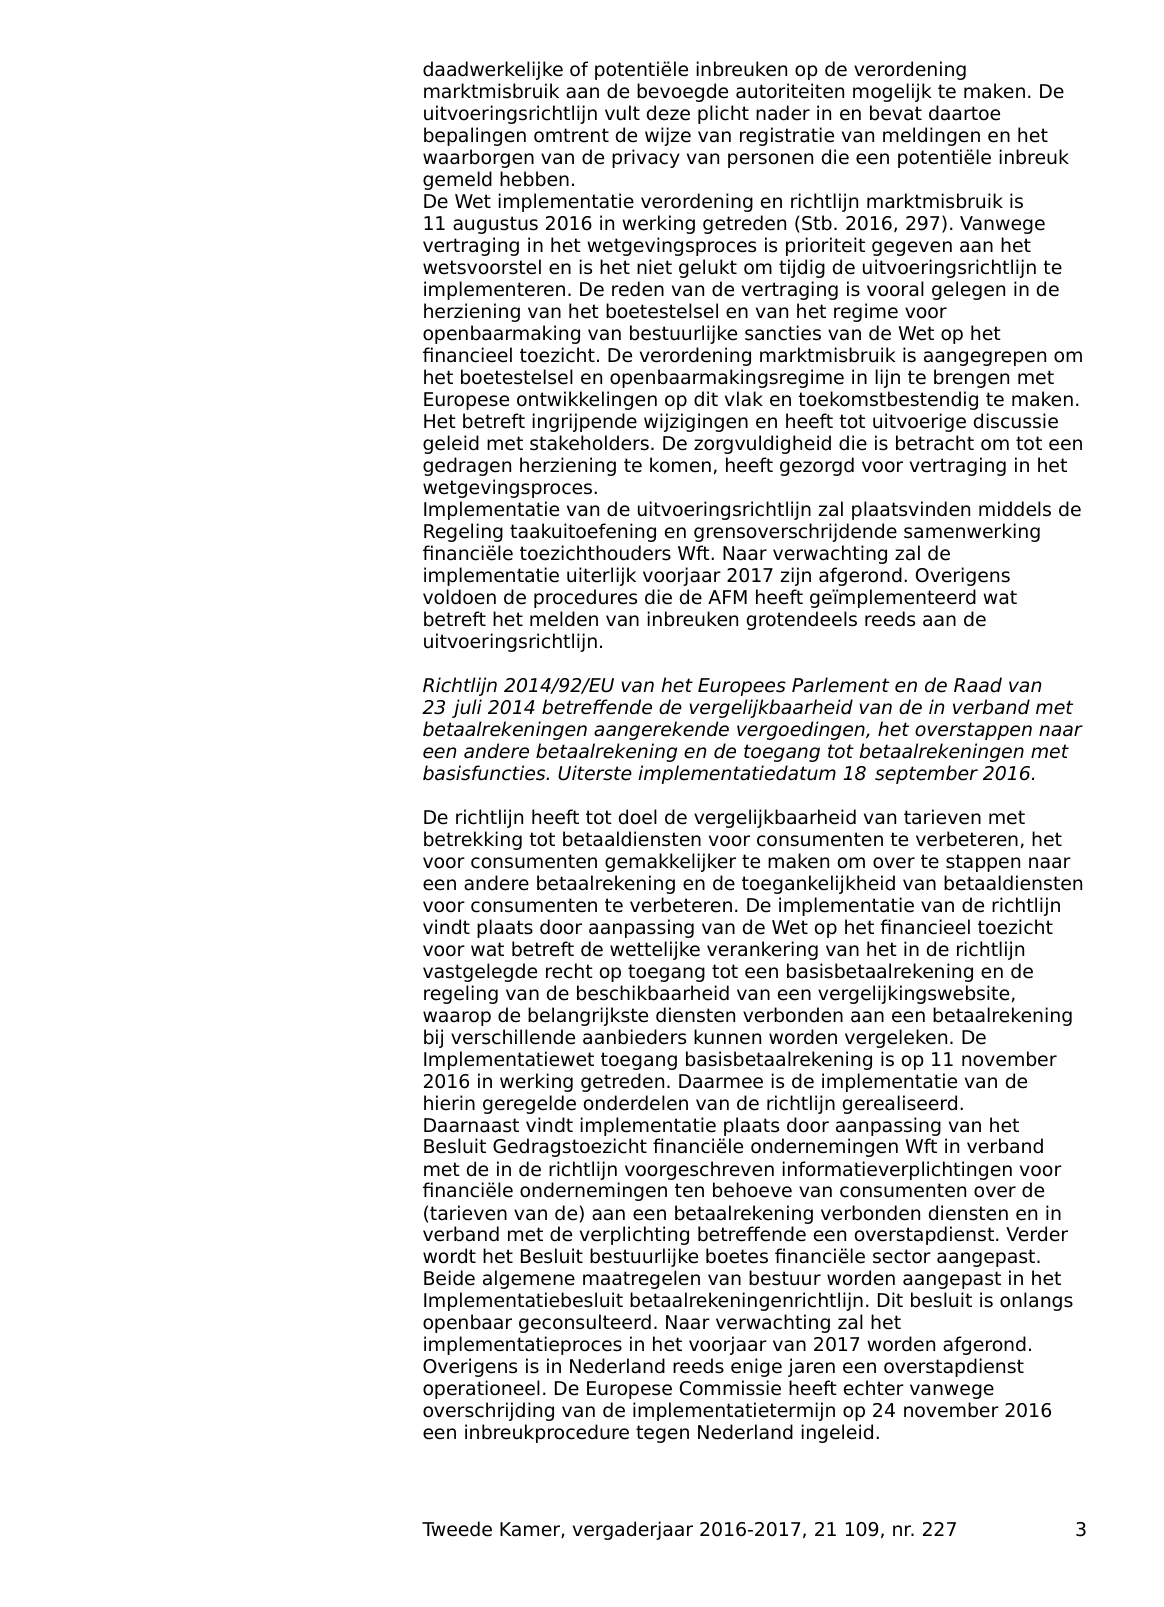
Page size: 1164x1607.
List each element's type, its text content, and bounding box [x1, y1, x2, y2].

text Daarnaast vindt implementatie plaats door aanpassing van het Besluit Gedragstoezicht financiële ondernemingen Wft in verband met de in de richtlijn voorgeschreven informatieverplichtingen voor financiële ondernemingen ten behoeve van consumenten over de (tarieven van de) aan een betaalrekening verbonden diensten en in verband met de verplichting betreffende een overstapdienst. Verder wordt het Besluit bestuurlijke boetes financiële sector aangepast. Beide algemene maatregelen van bestuur worden aangepast in het Implementatiebesluit betaalrekeningenrichtlijn. Dit besluit is onlangs openbaar geconsulteerd. Naar verwachting zal het implementatieproces in het voorjaar van 2017 worden afgerond. Overigens is in Nederland reeds enige jaren een overstapdienst operationeel. De Europese Commissie heeft echter vanwege overschrijding van de implementatietermijn op 24 november 2016 een inbreukprocedure tegen Nederland ingeleid. [422, 1114, 1087, 1444]
text Implementatie van de uitvoeringsrichtlijn zal plaatsvinden middels de Regeling taakuitoefening en grensoverschrijdende samenwerking financiële toezichthouders Wft. Naar verwachting zal de implementatie uiterlijk voorjaar 2017 zijn afgerond. Overigens voldoen de procedures die de AFM heeft geïmplementeerd wat betreft het melden van inbreuken grotendeels reeds aan de uitvoeringsrichtlijn. [422, 499, 1087, 652]
text daadwerkelijke of potentiële inbreuken op de verordening marktmisbruik aan de bevoegde autoriteiten mogelijk te maken. De uitvoeringsrichtlijn vult deze plicht nader in en bevat daartoe bepalingen omtrent de wijze van registratie van meldingen en het waarborgen van de privacy van personen die een potentiële inbreuk gemeld hebben. [422, 59, 1087, 191]
text De Wet implementatie verordening en richtlijn marktmisbruik is 11 augustus 2016 in werking getreden (Stb. 2016, 297). Vanwege vertraging in het wetgevingsproces is prioriteit gegeven aan het wetsvoorstel en is het niet gelukt om tijdig de uitvoeringsrichtlijn te implementeren. De reden van de vertraging is vooral gelegen in de herziening van het boetestelsel en van het regime voor openbaarmaking van bestuurlijke sancties van de Wet op het financieel toezicht. De verordening marktmisbruik is aangegrepen om het boetestelsel en openbaarmakingsregime in lijn te brengen met Europese ontwikkelingen op dit vlak en toekomstbestendig te maken. Het betreft ingrijpende wijzigingen en heeft tot uitvoerige discussie geleid met stakeholders. De zorgvuldigheid die is betracht om tot een gedragen herziening te komen, heeft gezorgd voor vertraging in het wetgevingsproces. [422, 191, 1087, 499]
subtitle Richtlijn 2014/92/EU van het Europees Parlement en de Raad van 23 juli 2014 betreffende de vergelijkbaarheid van de in verband met betaalrekeningen aangerekende vergoedingen, het overstappen naar een andere betaalrekening en de toegang tot betaalrekeningen met basisfuncties. Uiterste implementatiedatum 18 september 2016. [422, 675, 1087, 784]
text De richtlijn heeft tot doel de vergelijkbaarheid van tarieven met betrekking tot betaaldiensten voor consumenten te verbeteren, het voor consumenten gemakkelijker te maken om over te stappen naar een andere betaalrekening en de toegankelijkheid van betaaldiensten voor consumenten te verbeteren. De implementatie van de richtlijn vindt plaats door aanpassing van de Wet op het financieel toezicht voor wat betreft de wettelijke verankering van het in de richtlijn vastgelegde recht op toegang tot een basisbetaalrekening en de regeling van de beschikbaarheid van een vergelijkingswebsite, waarop de belangrijkste diensten verbonden aan een betaalrekening bij verschillende aanbieders kunnen worden vergeleken. De Implementatiewet toegang basisbetaalrekening is op 11 november 2016 in werking getreden. Daarmee is de implementatie van de hierin geregelde onderdelen van de richtlijn gerealiseerd. [422, 807, 1087, 1114]
